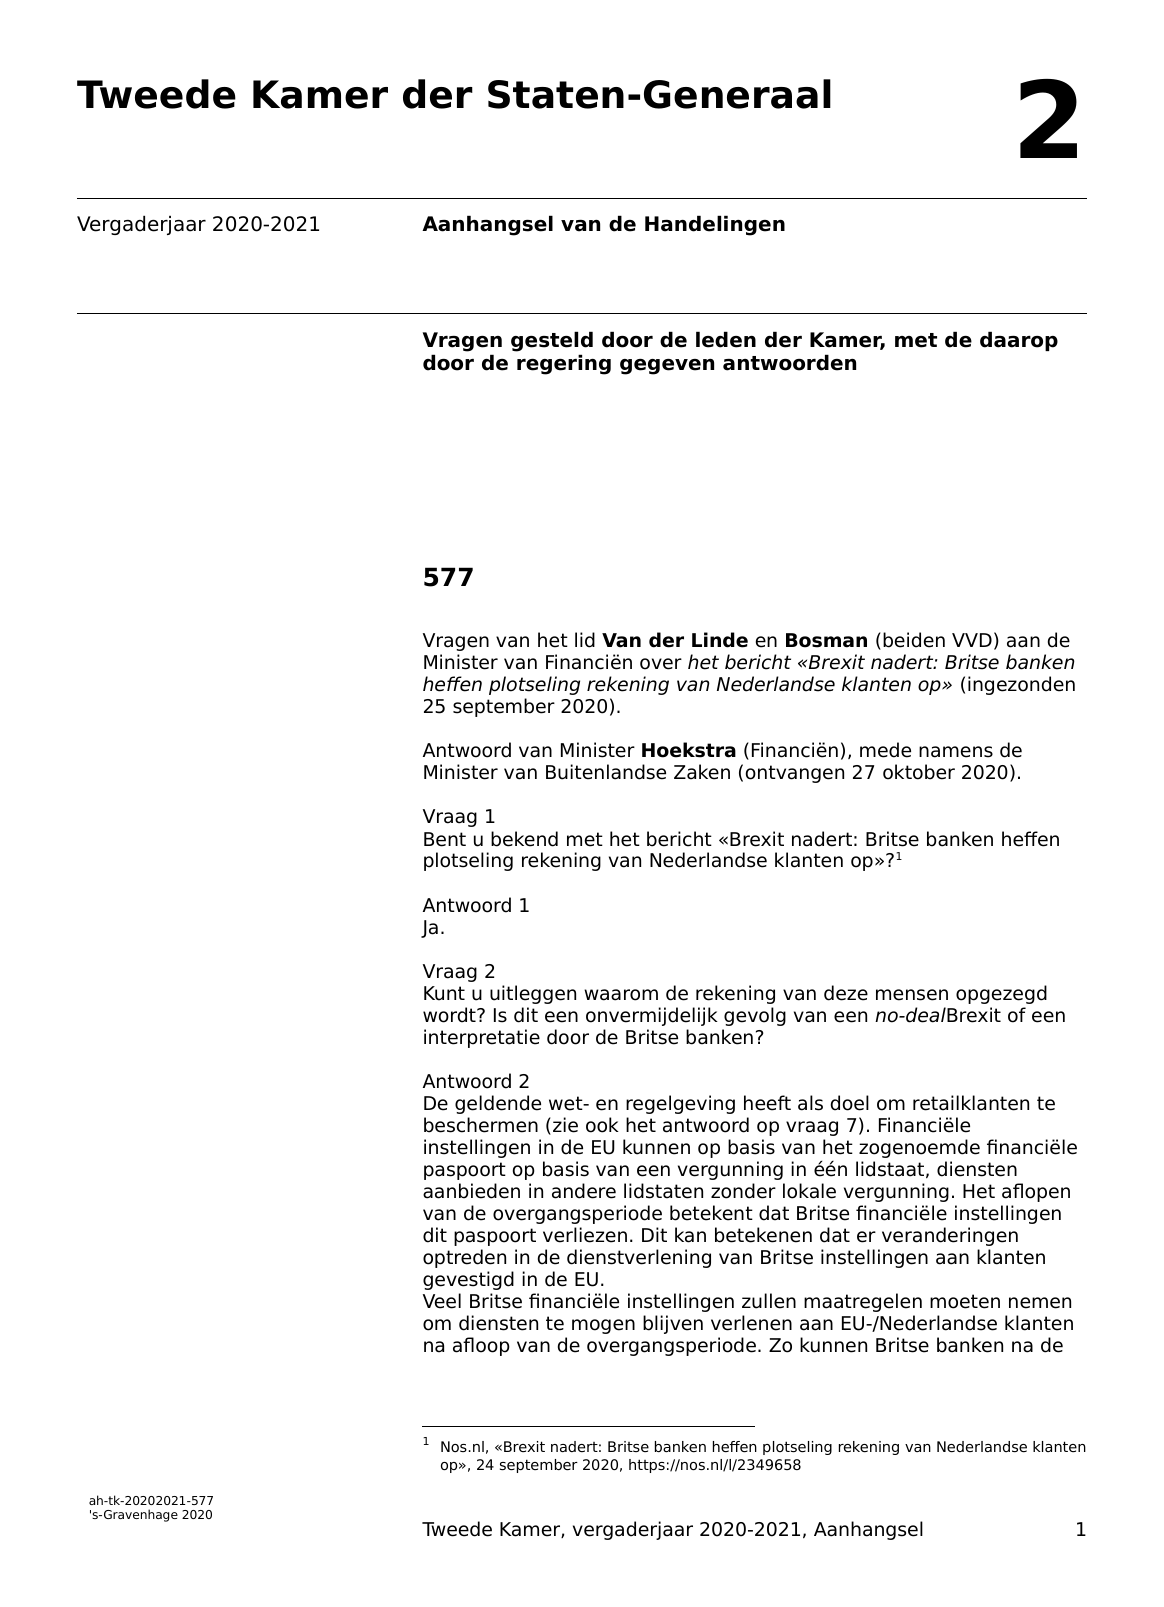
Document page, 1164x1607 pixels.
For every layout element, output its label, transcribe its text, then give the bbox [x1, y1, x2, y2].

text 's-Gravenhage 2020 [88, 1508, 323, 1522]
text Vragen van het lid Van der Linde en Bosman (beiden VVD) aan de Minister van Financiën over het bericht «Brexit nadert: Britse banken heffen plotseling rekening van Nederlandse klanten op» (ingezonden 25 september 2020). [422, 630, 1087, 718]
text Veel Britse financiële instellingen zullen maatregelen moeten nemen om diensten te mogen blijven verlenen aan EU-/Nederlandse klanten na afloop van de overgangsperiode. Zo kunnen Britse banken na de [422, 1291, 1087, 1357]
text Antwoord 1 [422, 894, 1087, 917]
text Antwoord 2 [422, 1071, 1087, 1093]
text Antwoord van Minister Hoekstra (Financiën), mede namens de Minister van Buitenlandse Zaken (ontvangen 27 oktober 2020). [422, 740, 1087, 784]
table_cell [77, 314, 422, 375]
table_header 2 [886, 59, 1087, 198]
text Kunt u uitleggen waarom de rekening van deze mensen opgezegd wordt? Is dit een onvermijdelijk gevolg van een no-dealBrexit of een interpretatie door de Britse banken? [422, 983, 1087, 1049]
text 577 [422, 563, 1087, 592]
table_cell Aanhangsel van de Handelingen [422, 199, 1087, 313]
text ah-tk-20202021-577 [88, 1494, 323, 1508]
text Vraag 2 [422, 961, 1087, 983]
text Ja. [422, 917, 1087, 938]
table_header Tweede Kamer der Staten-Generaal [77, 59, 886, 198]
text Nos.nl, «Brexit nadert: Britse banken heffen plotseling rekening van Nederlandse klanten op», 24 september 2020, https://nos.nl/l/2349658 [422, 1435, 1087, 1474]
text Vraag 1 [422, 806, 1087, 828]
text De geldende wet- en regelgeving heeft als doel om retailklanten te beschermen (zie ook het antwoord op vraag 7). Financiële instellingen in de EU kunnen op basis van het zogenoemde financiële paspoort op basis van een vergunning in één lidstaat, diensten aanbieden in andere lidstaten zonder lokale vergunning. Het aflopen van de overgangsperiode betekent dat Britse financiële instellingen dit paspoort verliezen. Dit kan betekenen dat er veranderingen optreden in de dienstverlening van Britse instellingen aan klanten gevestigd in de EU. [422, 1093, 1087, 1291]
text Bent u bekend met het bericht «Brexit nadert: Britse banken heffen plotseling rekening van Nederlandse klanten op»? [422, 828, 1087, 872]
table_cell Vragen gesteld door de leden der Kamer, met de daarop door de regering gegeven antwoorden [422, 314, 1087, 375]
table_cell Vergaderjaar 2020-2021 [77, 199, 422, 313]
